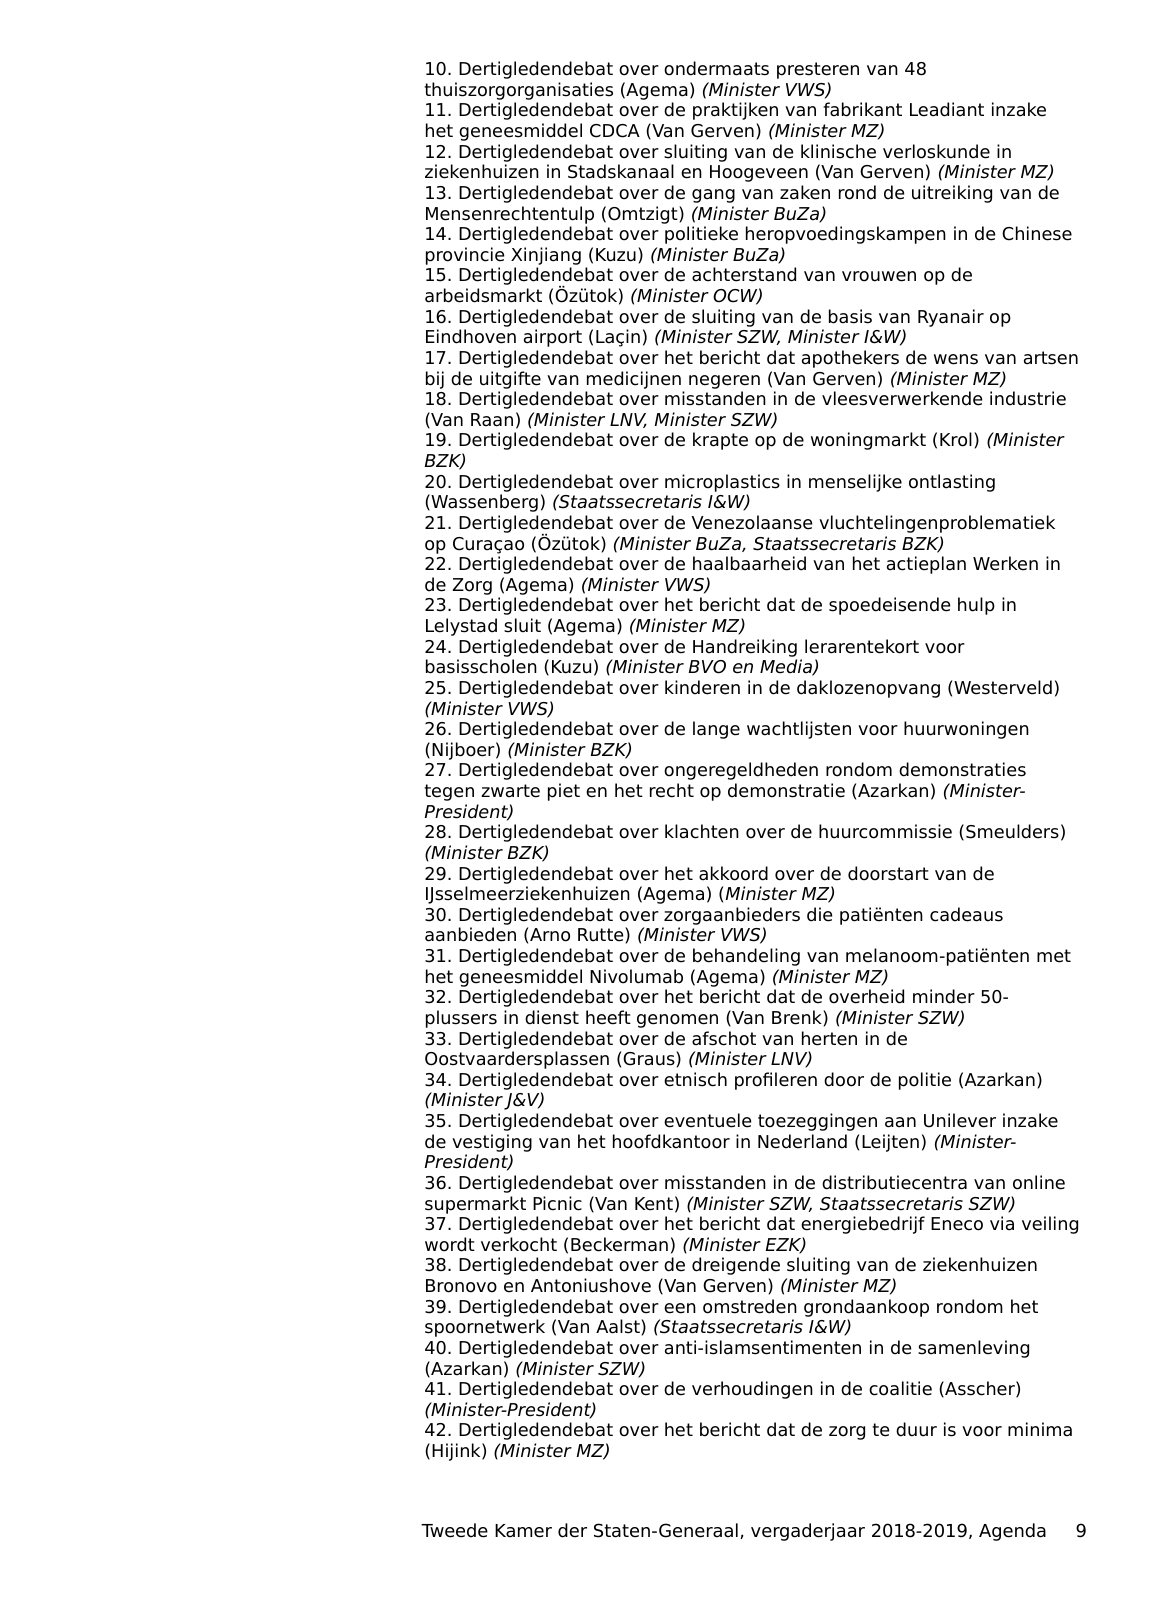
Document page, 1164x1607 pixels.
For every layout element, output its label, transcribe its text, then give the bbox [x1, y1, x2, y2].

table_cell [77, 987, 401, 1028]
table_cell [77, 822, 401, 863]
table_cell 33. Dertigledendebat over de afschot van herten in de Oostvaardersplassen (Graus) (Minister LNV) [418, 1029, 1087, 1070]
table_cell [77, 760, 401, 822]
table_cell 20. Dertigledendebat over microplastics in menselijke ontlasting (Wassenberg) (Staatssecretaris I&W) [418, 472, 1087, 513]
table_cell [77, 224, 401, 265]
table_cell [401, 430, 418, 472]
table_cell 35. Dertigledendebat over eventuele toezeggingen aan Unilever inzake de vestiging van het hoofdkantoor in Nederland (Leijten) (Minister-President) [418, 1111, 1087, 1173]
table_cell [401, 142, 418, 183]
table_cell 39. Dertigledendebat over een omstreden grondaankoop rondom het spoornetwerk (Van Aalst) (Staatssecretaris I&W) [418, 1297, 1087, 1338]
table_cell [401, 389, 418, 430]
table_cell [77, 59, 401, 100]
table_cell [77, 1029, 401, 1070]
table_cell [77, 1379, 401, 1420]
table_cell [77, 472, 401, 513]
table_cell 23. Dertigledendebat over het bericht dat de spoedeisende hulp in Lelystad sluit (Agema) (Minister MZ) [418, 595, 1087, 637]
table_cell [77, 1297, 401, 1338]
table_cell [77, 719, 401, 760]
table_cell [401, 265, 418, 307]
table_cell 30. Dertigledendebat over zorgaanbieders die patiënten cadeaus aanbieden (Arno Rutte) (Minister VWS) [418, 905, 1087, 946]
table_cell [401, 1111, 418, 1173]
table_cell [401, 595, 418, 637]
table_cell [401, 1255, 418, 1297]
table_cell [401, 946, 418, 987]
table_cell [401, 905, 418, 946]
table_cell 14. Dertigledendebat over politieke heropvoedingskampen in de Chinese provincie Xinjiang (Kuzu) (Minister BuZa) [418, 224, 1087, 265]
table_cell [77, 678, 401, 719]
table_cell [77, 1420, 401, 1462]
table_cell [77, 1173, 401, 1214]
table_cell 22. Dertigledendebat over de haalbaarheid van het actieplan Werken in de Zorg (Agema) (Minister VWS) [418, 554, 1087, 595]
table_cell [401, 1214, 418, 1255]
table_cell 10. Dertigledendebat over ondermaats presteren van 48 thuiszorgorganisaties (Agema) (Minister VWS) [418, 59, 1087, 100]
table_cell [401, 59, 418, 100]
table_cell 12. Dertigledendebat over sluiting van de klinische verloskunde in ziekenhuizen in Stadskanaal en Hoogeveen (Van Gerven) (Minister MZ) [418, 142, 1087, 183]
table_cell [401, 1173, 418, 1214]
table_cell 25. Dertigledendebat over kinderen in de daklozenopvang (Westerveld) (Minister VWS) [418, 678, 1087, 719]
table_cell [401, 1070, 418, 1111]
table_cell [77, 265, 401, 307]
table_cell 29. Dertigledendebat over het akkoord over de doorstart van de IJsselmeerziekenhuizen (Agema) (Minister MZ) [418, 864, 1087, 905]
table_cell [77, 1070, 401, 1111]
table_cell 11. Dertigledendebat over de praktijken van fabrikant Leadiant inzake het geneesmiddel CDCA (Van Gerven) (Minister MZ) [418, 100, 1087, 142]
table_cell 28. Dertigledendebat over klachten over de huurcommissie (Smeulders) (Minister BZK) [418, 822, 1087, 863]
table_cell 42. Dertigledendebat over het bericht dat de zorg te duur is voor minima (Hijink) (Minister MZ) [418, 1420, 1087, 1462]
table_cell [77, 864, 401, 905]
table_cell [401, 822, 418, 863]
table_cell [77, 430, 401, 472]
table_cell [77, 595, 401, 637]
table_cell [77, 307, 401, 348]
table_cell [77, 348, 401, 389]
table_cell [77, 1214, 401, 1255]
table_cell [401, 760, 418, 822]
table_cell 19. Dertigledendebat over de krapte op de woningmarkt (Krol) (Minister BZK) [418, 430, 1087, 472]
table_cell [401, 637, 418, 678]
table_cell 38. Dertigledendebat over de dreigende sluiting van de ziekenhuizen Bronovo en Antoniushove (Van Gerven) (Minister MZ) [418, 1255, 1087, 1297]
table_cell 16. Dertigledendebat over de sluiting van de basis van Ryanair op Eindhoven airport (Laçin) (Minister SZW, Minister I&W) [418, 307, 1087, 348]
table_cell [77, 905, 401, 946]
table_cell 36. Dertigledendebat over misstanden in de distributiecentra van online supermarkt Picnic (Van Kent) (Minister SZW, Staatssecretaris SZW) [418, 1173, 1087, 1214]
table_cell [77, 637, 401, 678]
table_cell [77, 100, 401, 142]
table_cell [77, 183, 401, 224]
table_cell [77, 1111, 401, 1173]
table_cell [401, 348, 418, 389]
table_cell 24. Dertigledendebat over de Handreiking lerarentekort voor basisscholen (Kuzu) (Minister BVO en Media) [418, 637, 1087, 678]
table_cell 37. Dertigledendebat over het bericht dat energiebedrijf Eneco via veiling wordt verkocht (Beckerman) (Minister EZK) [418, 1214, 1087, 1255]
table_cell [401, 1029, 418, 1070]
table_cell [77, 554, 401, 595]
table_cell [401, 987, 418, 1028]
table_cell [401, 1420, 418, 1462]
table_cell [77, 1338, 401, 1379]
table_cell 13. Dertigledendebat over de gang van zaken rond de uitreiking van de Mensenrechtentulp (Omtzigt) (Minister BuZa) [418, 183, 1087, 224]
table_cell 26. Dertigledendebat over de lange wachtlijsten voor huurwoningen (Nijboer) (Minister BZK) [418, 719, 1087, 760]
table_cell [401, 1338, 418, 1379]
table_cell 32. Dertigledendebat over het bericht dat de overheid minder 50-plussers in dienst heeft genomen (Van Brenk) (Minister SZW) [418, 987, 1087, 1028]
table_cell [401, 100, 418, 142]
table_cell 21. Dertigledendebat over de Venezolaanse vluchtelingenproblematiek op Curaçao (Özütok) (Minister BuZa, Staatssecretaris BZK) [418, 513, 1087, 554]
table_cell 15. Dertigledendebat over de achterstand van vrouwen op de arbeidsmarkt (Özütok) (Minister OCW) [418, 265, 1087, 307]
table_cell [401, 183, 418, 224]
table_cell 41. Dertigledendebat over de verhoudingen in de coalitie (Asscher) (Minister-President) [418, 1379, 1087, 1420]
table_cell 31. Dertigledendebat over de behandeling van melanoom-patiënten met het geneesmiddel Nivolumab (Agema) (Minister MZ) [418, 946, 1087, 987]
table_cell [401, 307, 418, 348]
table_cell [401, 719, 418, 760]
table_cell [401, 678, 418, 719]
table_cell [77, 946, 401, 987]
table_cell 34. Dertigledendebat over etnisch profileren door de politie (Azarkan) (Minister J&V) [418, 1070, 1087, 1111]
table_cell [401, 1297, 418, 1338]
table_cell 40. Dertigledendebat over anti-islamsentimenten in de samenleving (Azarkan) (Minister SZW) [418, 1338, 1087, 1379]
table_cell [401, 224, 418, 265]
table_cell [77, 513, 401, 554]
table_cell [77, 389, 401, 430]
table_cell [401, 864, 418, 905]
table_cell 17. Dertigledendebat over het bericht dat apothekers de wens van artsen bij de uitgifte van medicijnen negeren (Van Gerven) (Minister MZ) [418, 348, 1087, 389]
table_cell [401, 513, 418, 554]
table_cell 27. Dertigledendebat over ongeregeldheden rondom demonstraties tegen zwarte piet en het recht op demonstratie (Azarkan) (Minister-President) [418, 760, 1087, 822]
table_cell [77, 1255, 401, 1297]
table_cell [401, 554, 418, 595]
table_cell [401, 472, 418, 513]
table_cell [77, 142, 401, 183]
table_cell [401, 1379, 418, 1420]
table_cell 18. Dertigledendebat over misstanden in de vleesverwerkende industrie (Van Raan) (Minister LNV, Minister SZW) [418, 389, 1087, 430]
